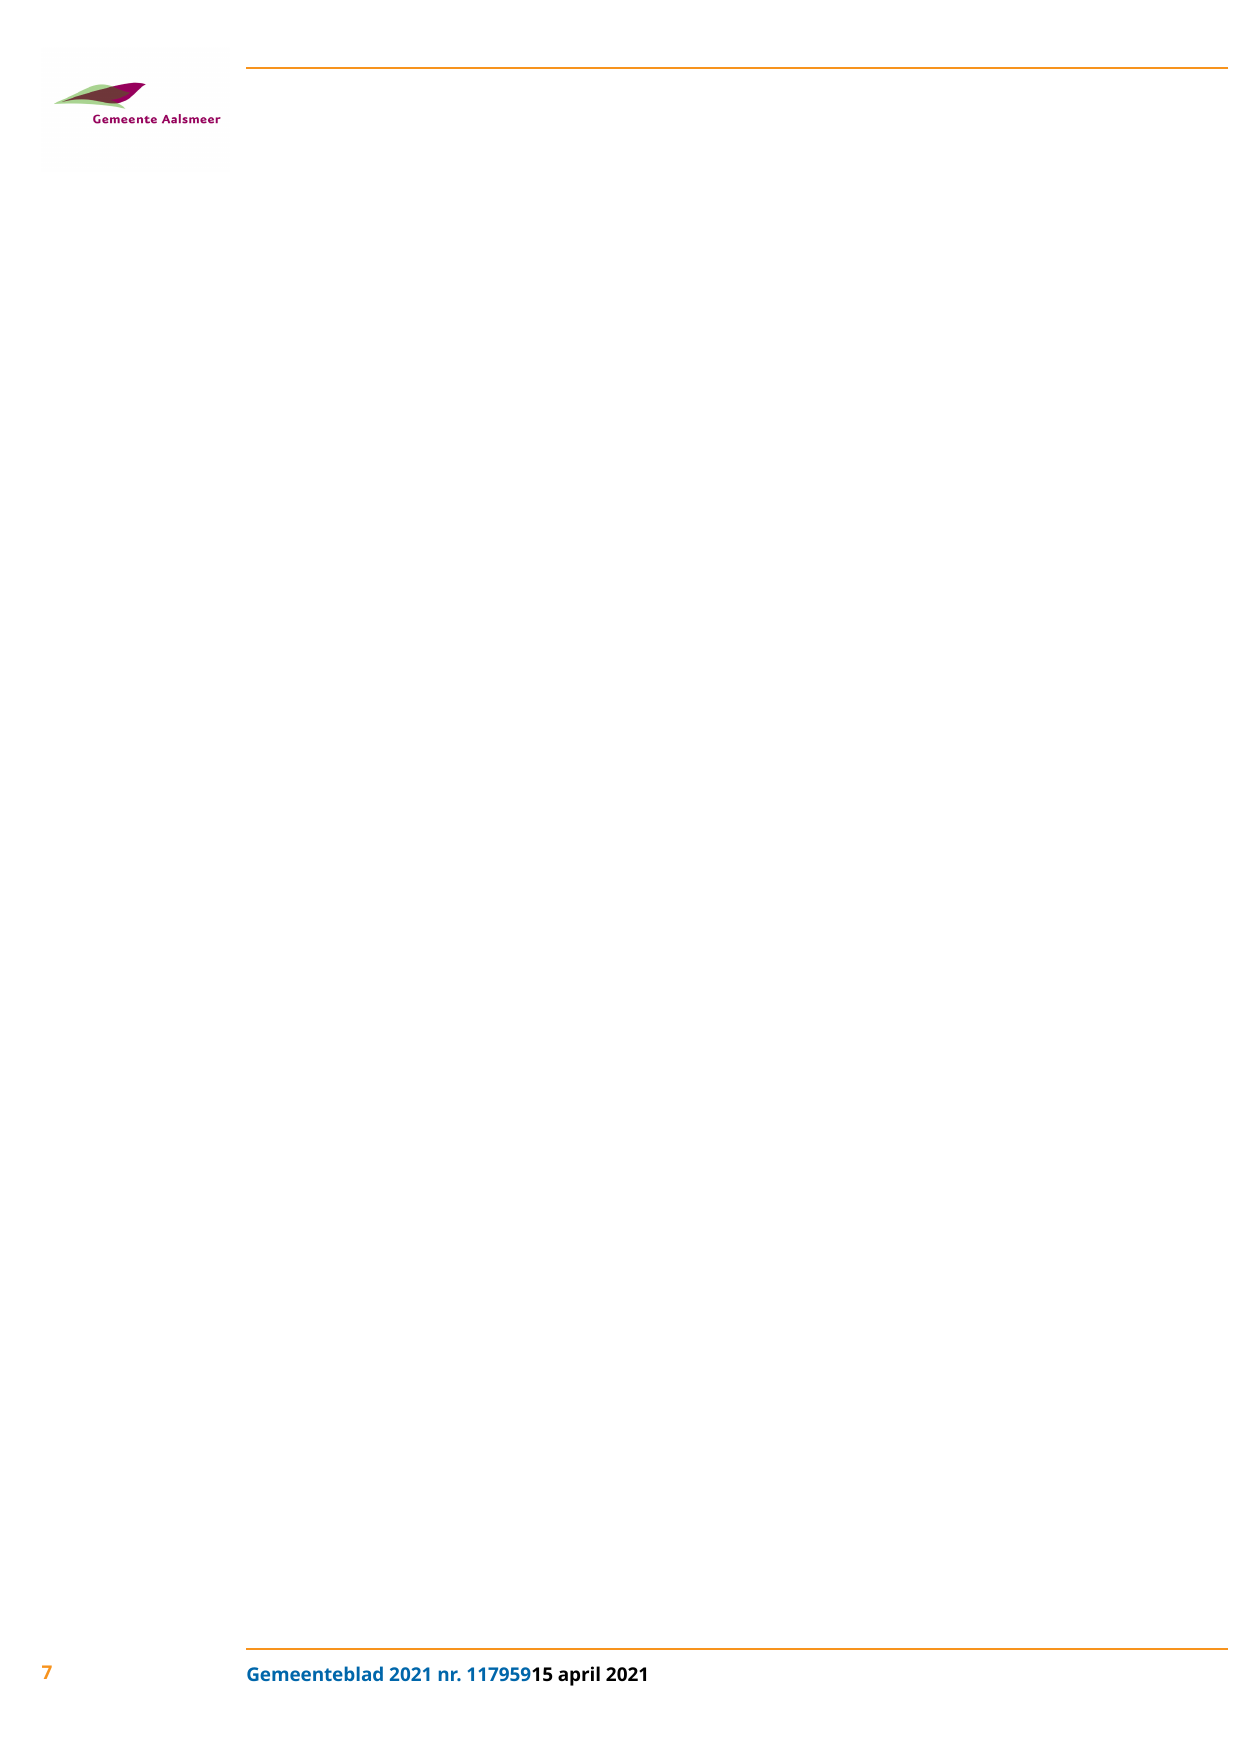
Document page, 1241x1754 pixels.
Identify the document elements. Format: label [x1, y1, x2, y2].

picture [41, 47, 231, 172]
